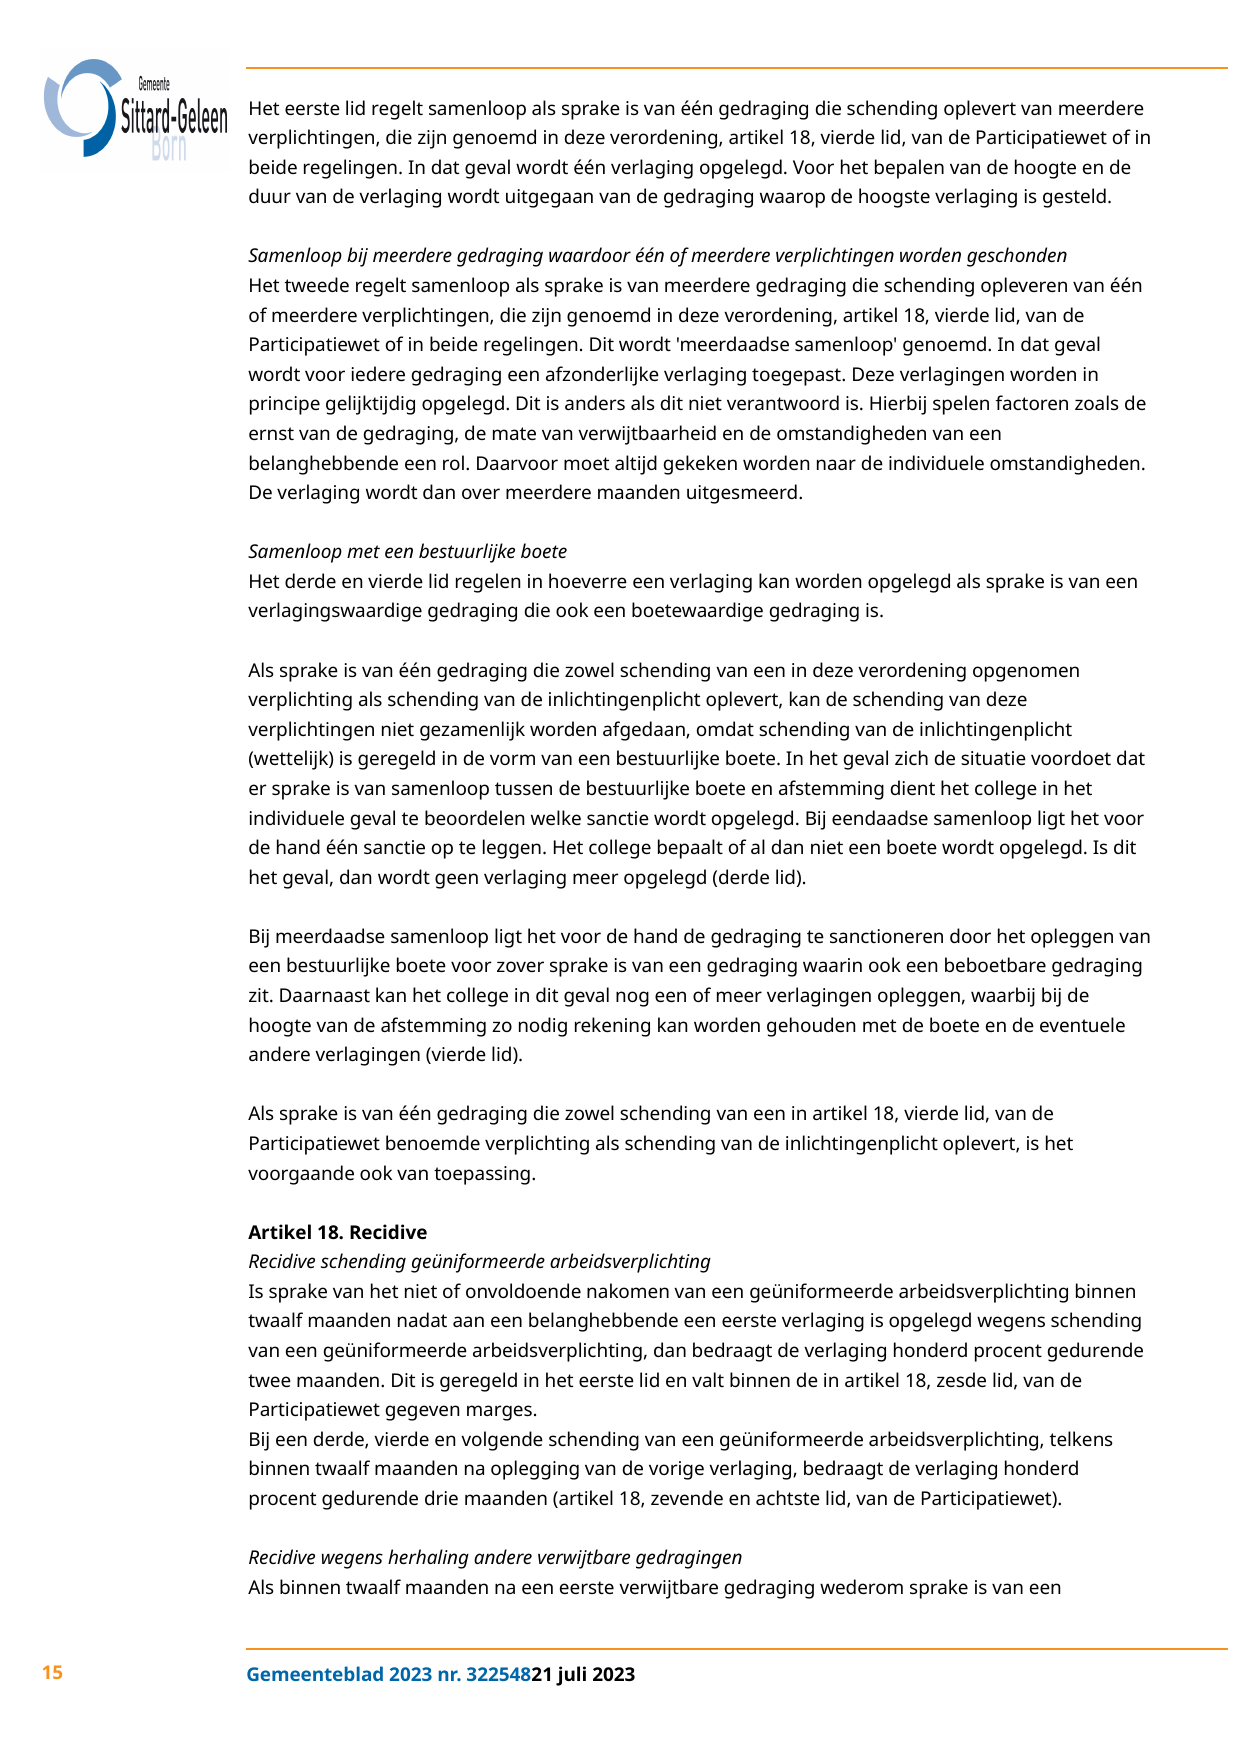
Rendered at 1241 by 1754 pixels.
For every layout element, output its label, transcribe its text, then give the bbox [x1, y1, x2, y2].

text Het derde en vierde lid regelen in hoeverre een verlaging kan worden opgelegd als sprake is van een verlagingswaardige gedraging die ook een boetewaardige gedraging is. [248, 568, 1152, 623]
text Bij een derde, vierde en volgende schending van een geüniformeerde arbeidsverplichting, telkens binnen twaalf maanden na oplegging van de vorige verlaging, bedraagt de verlaging honderd procent gedurende drie maanden (artikel 18, zevende en achtste lid, van de Participatiewet). [248, 1426, 1152, 1511]
text Als sprake is van één gedraging die zowel schending van een in artikel 18, vierde lid, van de Participatiewet benoemde verplichting als schending van de inlichtingenplicht oplevert, is het voorgaande ook van toepassing. [248, 1101, 1152, 1186]
text Recidive wegens herhaling andere verwijtbare gedragingen [248, 1544, 1152, 1570]
text Het tweede regelt samenloop als sprake is van meerdere gedraging die schending opleveren van één of meerdere verplichtingen, die zijn genoemd in deze verordening, artikel 18, vierde lid, van de Participatiewet of in beide regelingen. Dit wordt 'meerdaadse samenloop' genoemd. In dat geval wordt voor iedere gedraging een afzonderlijke verlaging toegepast. Deze verlagingen worden in principe gelijktijdig opgelegd. Dit is anders als dit niet verantwoord is. Hierbij spelen factoren zoals de ernst van de gedraging, de mate van verwijtbaarheid en de omstandigheden van een belanghebbende een rol. Daarvoor moet altijd gekeken worden naar de individuele omstandigheden. De verlaging wordt dan over meerdere maanden uitgesmeerd. [248, 272, 1152, 505]
text Bij meerdaadse samenloop ligt het voor de hand de gedraging te sanctioneren door het opleggen van een bestuurlijke boete voor zover sprake is van een gedraging waarin ook een beboetbare gedraging zit. Daarnaast kan het college in dit geval nog een of meer verlagingen opleggen, waarbij bij de hoogte van de afstemming zo nodig rekening kan worden gehouden met de boete en de eventuele andere verlagingen (vierde lid). [248, 923, 1152, 1067]
text Samenloop met een bestuurlijke boete [248, 538, 1152, 564]
text Artikel 18. Recidive [248, 1219, 1152, 1245]
text Samenloop bij meerdere gedraging waardoor één of meerdere verplichtingen worden geschonden [248, 243, 1152, 268]
text Is sprake van het niet of onvoldoende nakomen van een geüniformeerde arbeidsverplichting binnen twaalf maanden nadat aan een belanghebbende een eerste verlaging is opgelegd wegens schending van een geüniformeerde arbeidsverplichting, dan bedraagt de verlaging honderd procent gedurende twee maanden. Dit is geregeld in het eerste lid en valt binnen de in artikel 18, zesde lid, van de Participatiewet gegeven marges. [248, 1278, 1152, 1422]
text Als binnen twaalf maanden na een eerste verwijtbare gedraging wederom sprake is van een [248, 1574, 1152, 1600]
picture [41, 47, 231, 172]
text Recidive schending geüniformeerde arbeidsverplichting [248, 1248, 1152, 1274]
text Als sprake is van één gedraging die zowel schending van een in deze verordening opgenomen verplichting als schending van de inlichtingenplicht oplevert, kan de schending van deze verplichtingen niet gezamenlijk worden afgedaan, omdat schending van de inlichtingenplicht (wettelijk) is geregeld in de vorm van een bestuurlijke boete. In het geval zich de situatie voordoet dat er sprake is van samenloop tussen de bestuurlijke boete en afstemming dient het college in het individuele geval te beoordelen welke sanctie wordt opgelegd. Bij eendaadse samenloop ligt het voor de hand één sanctie op te leggen. Het college bepaalt of al dan niet een boete wordt opgelegd. Is dit het geval, dan wordt geen verlaging meer opgelegd (derde lid). [248, 657, 1152, 890]
text Het eerste lid regelt samenloop als sprake is van één gedraging die schending oplevert van meerdere verplichtingen, die zijn genoemd in deze verordening, artikel 18, vierde lid, van de Participatiewet of in beide regelingen. In dat geval wordt één verlaging opgelegd. Voor het bepalen van de hoogte en de duur van de verlaging wordt uitgegaan van de gedraging waarop de hoogste verlaging is gesteld. [248, 95, 1152, 209]
